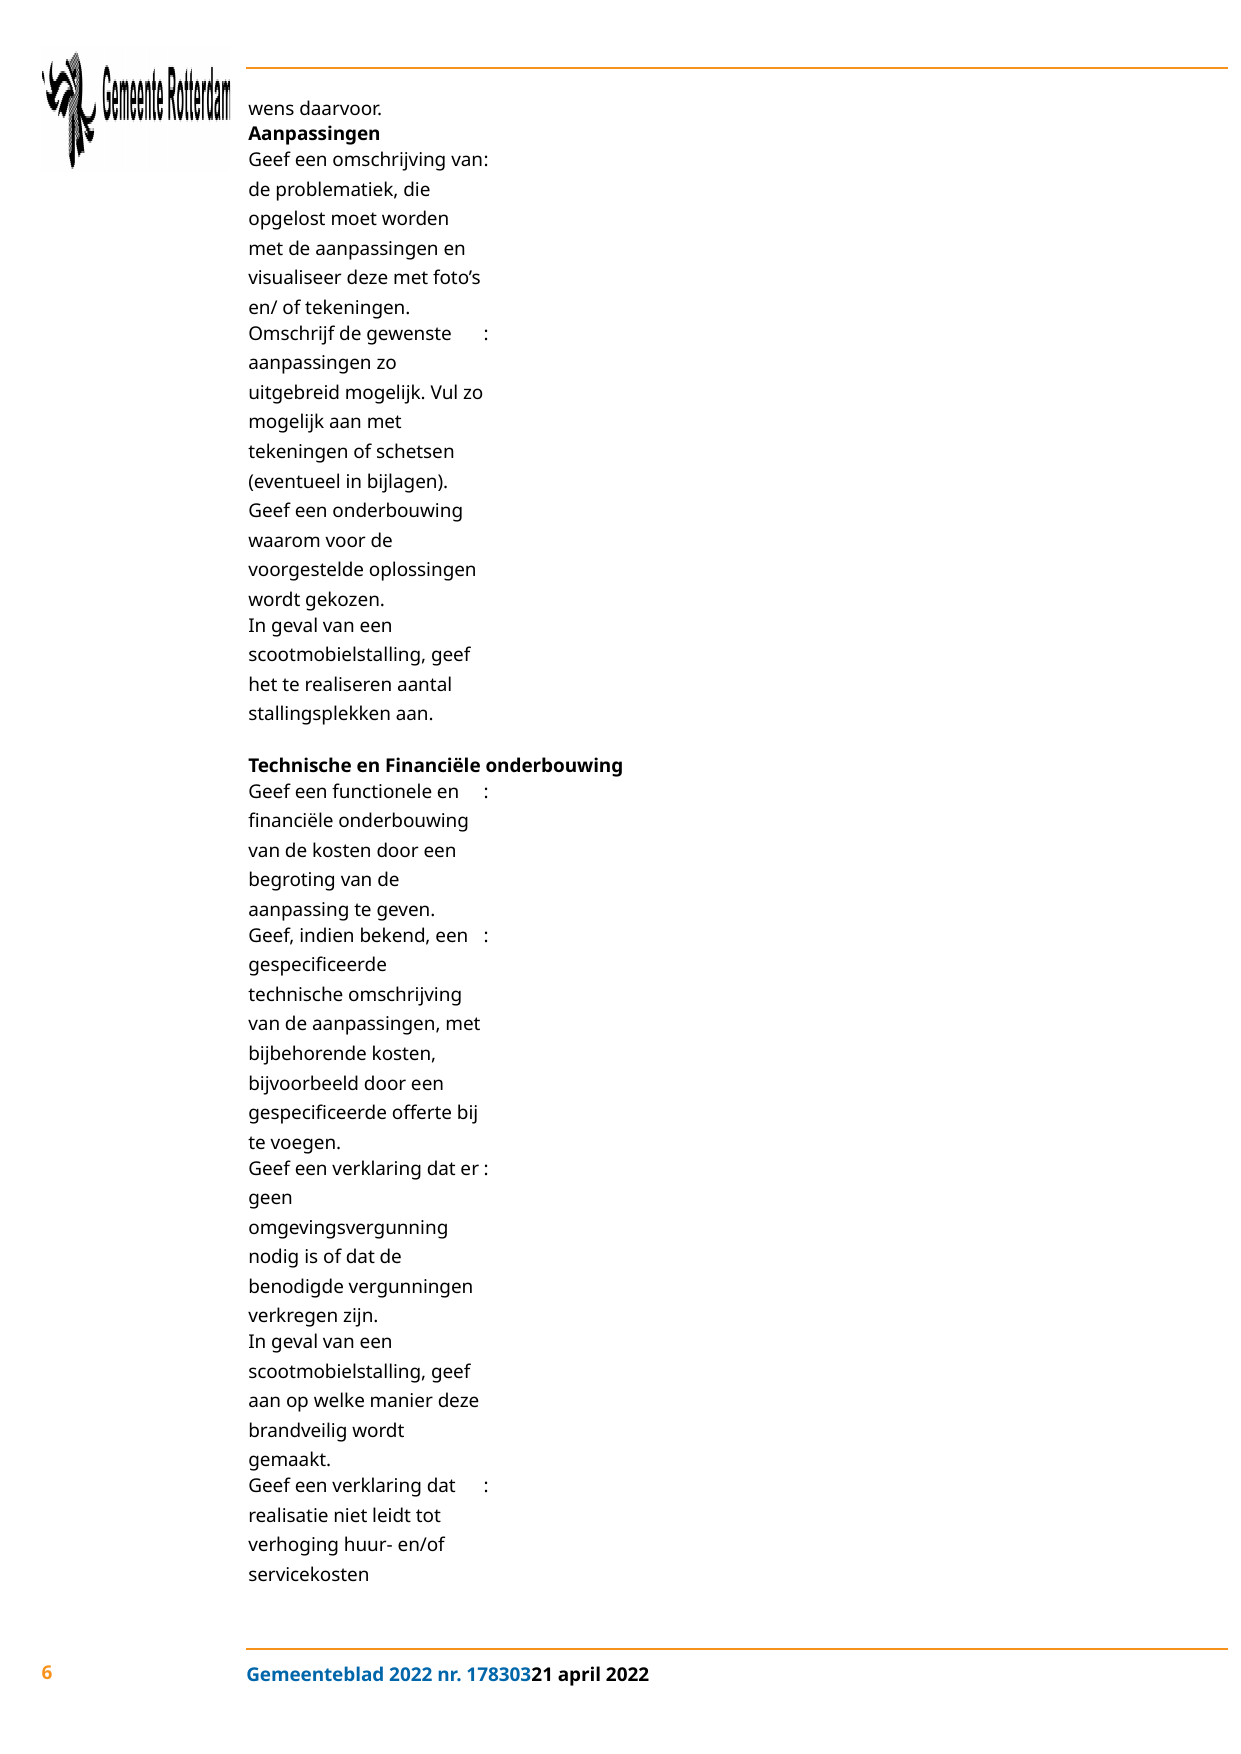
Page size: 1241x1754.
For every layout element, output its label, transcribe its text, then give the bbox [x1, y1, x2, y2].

picture [41, 47, 231, 172]
table_cell wens daarvoor. [248, 95, 483, 121]
table_cell : [483, 1473, 658, 1587]
table_cell Geef, indien bekend, een gespecificeerde technische omschrijving van de aanpassingen, met bijbehorende kosten, bijvoorbeeld door een gespecificeerde offerte bij te voegen. [248, 922, 483, 1155]
table_cell Technische en Financiële onderbouwing [248, 752, 1152, 778]
table_cell : [483, 778, 658, 922]
table_cell [658, 1155, 1152, 1328]
table_cell [658, 320, 1152, 612]
table_cell [658, 146, 1152, 320]
table_cell In geval van een scootmobielstalling, geef het te realiseren aantal stallingsplekken aan. [248, 612, 483, 726]
table_cell In geval van een scootmobielstalling, geef aan op welke manier deze brandveilig wordt gemaakt. [248, 1328, 483, 1472]
table_cell [658, 778, 1152, 922]
table_cell : [483, 922, 658, 1155]
table_cell [658, 1328, 1152, 1472]
table_cell : [483, 320, 658, 612]
table_cell Omschrijf de gewenste aanpassingen zo uitgebreid mogelijk. Vul zo mogelijk aan met tekeningen of schetsen (eventueel in bijlagen). Geef een onderbouwing waarom voor de voorgestelde oplossingen wordt gekozen. [248, 320, 483, 612]
table_cell : [483, 1155, 658, 1328]
table_cell Geef een omschrijving van de problematiek, die opgelost moet worden met de aanpassingen en visualiseer deze met foto’s en/ of tekeningen. [248, 146, 483, 320]
table_cell [658, 1473, 1152, 1587]
table_cell [483, 95, 658, 121]
table_cell [658, 922, 1152, 1155]
table_cell : [483, 146, 658, 320]
table_cell [483, 612, 658, 726]
table_cell Geef een verklaring dat er geen omgevingsvergunning nodig is of dat de benodigde vergunningen verkregen zijn. [248, 1155, 483, 1328]
table_cell Geef een functionele en financiële onderbouwing van de kosten door een begroting van de aanpassing te geven. [248, 778, 483, 922]
table_cell [658, 612, 1152, 726]
table_cell Aanpassingen [248, 121, 1152, 146]
table_cell Geef een verklaring dat realisatie niet leidt tot verhoging huur- en/of servicekosten [248, 1473, 483, 1587]
table_cell [658, 95, 1152, 121]
table_cell [248, 726, 1152, 752]
table_cell [483, 1328, 658, 1472]
